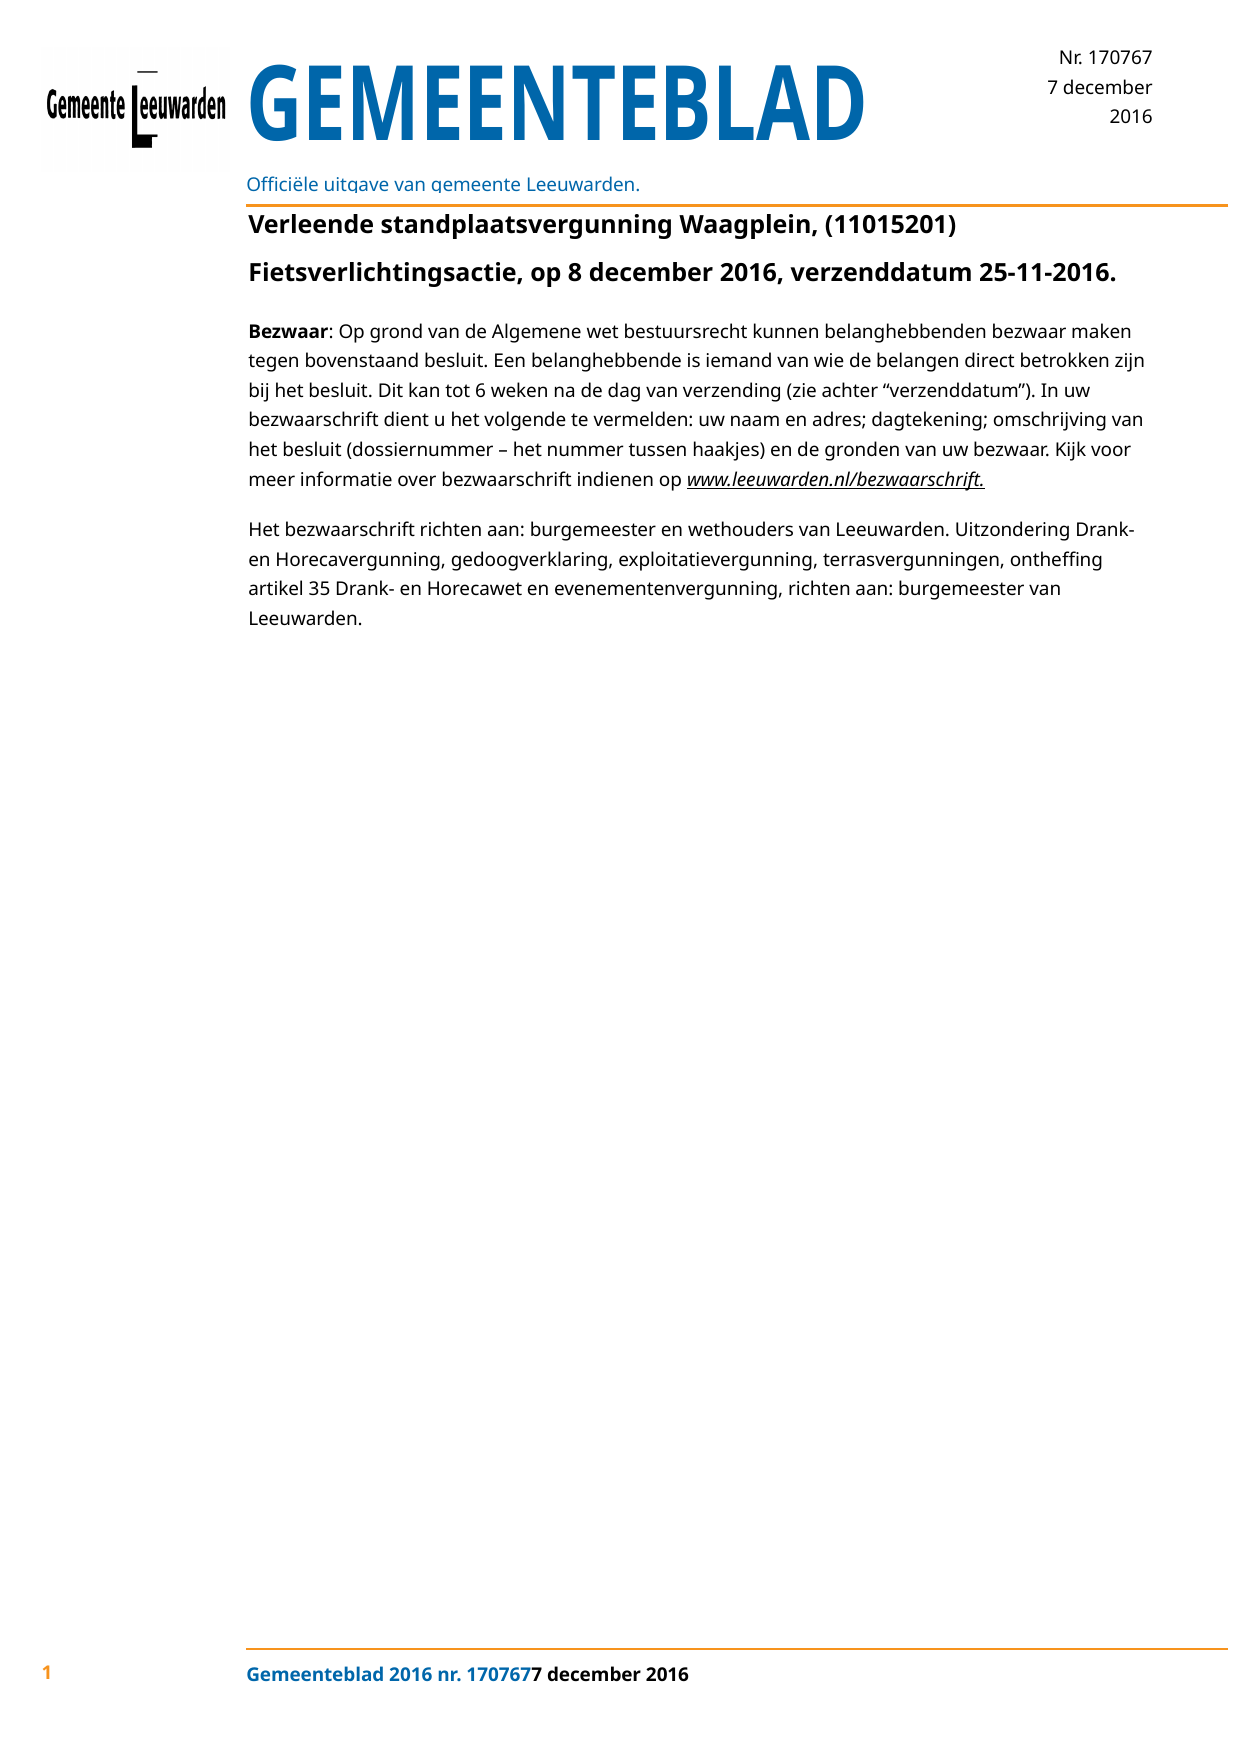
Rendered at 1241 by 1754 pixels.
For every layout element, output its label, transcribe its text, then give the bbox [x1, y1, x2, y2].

picture [41, 47, 231, 172]
text Het bezwaarschrift richten aan: burgemeester en wethouders van Leeuwarden. Uitzondering Drank- en Horecavergunning, gedoogverklaring, exploitatievergunning, terrasvergunningen, ontheffing artikel 35 Drank- en Horecawet en evenementenvergunning, richten aan: burgemeester van Leeuwarden. [248, 516, 1152, 631]
text Verleende standplaatsvergunning Waagplein, (11015201) Fietsverlichtingsactie, op 8 december 2016, verzenddatum 25-11-2016. [248, 207, 1152, 288]
text Bezwaar: Op grond van de Algemene wet bestuursrecht kunnen belanghebbenden bezwaar maken tegen bovenstaand besluit. Een belanghebbende is iemand van wie de belangen direct betrokken zijn bij het besluit. Dit kan tot 6 weken na de dag van verzending (zie achter “verzenddatum”). In uw bezwaarschrift dient u het volgende te vermelden: uw naam en adres; dagtekening; omschrijving van het besluit (dossiernummer – het nummer tussen haakjes) en de gronden van uw bezwaar. Kijk voor meer informatie over bezwaarschrift indienen op www.leeuwarden.nl/bezwaarschrift. [248, 318, 1152, 492]
